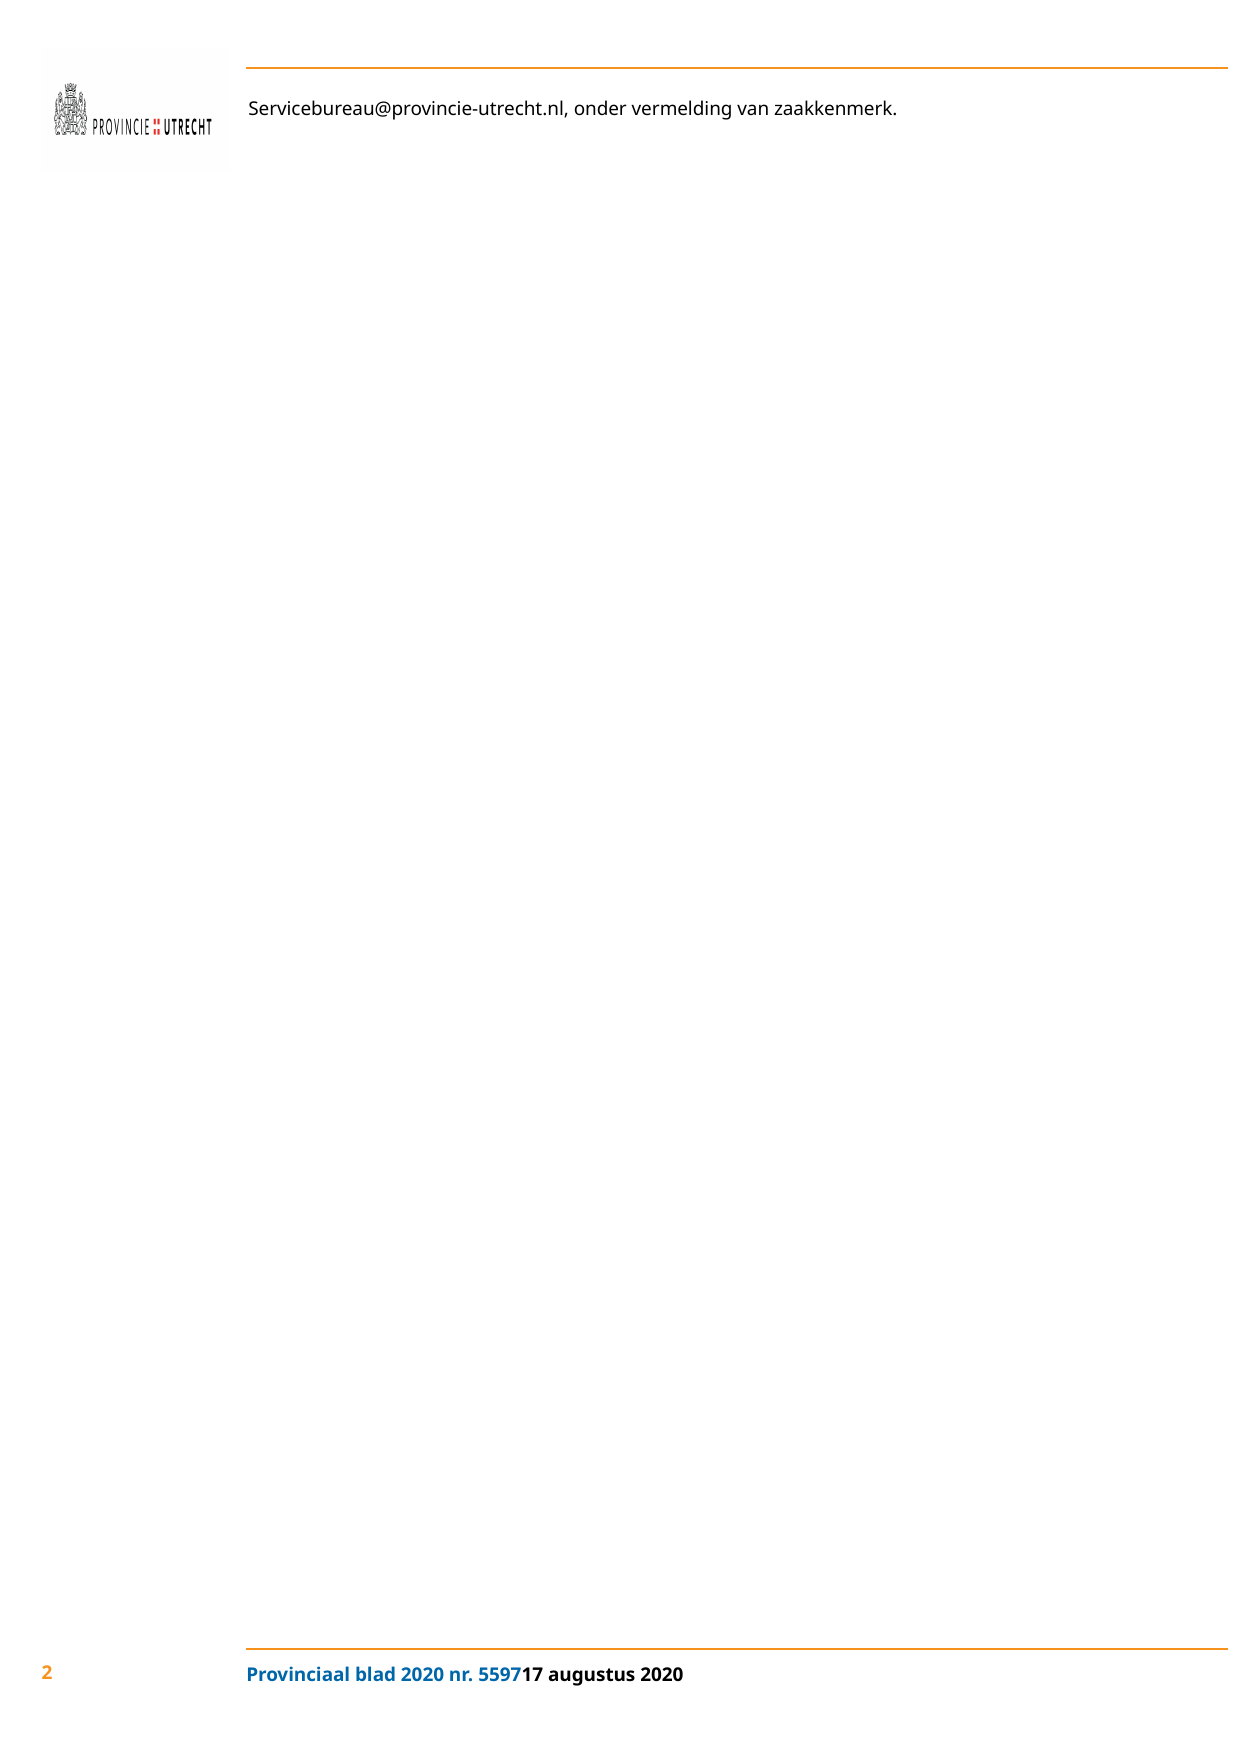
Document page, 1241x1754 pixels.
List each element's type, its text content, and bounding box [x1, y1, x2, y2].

picture [41, 47, 231, 172]
text Servicebureau@provincie-utrecht.nl, onder vermelding van zaakkenmerk. [248, 95, 1152, 121]
